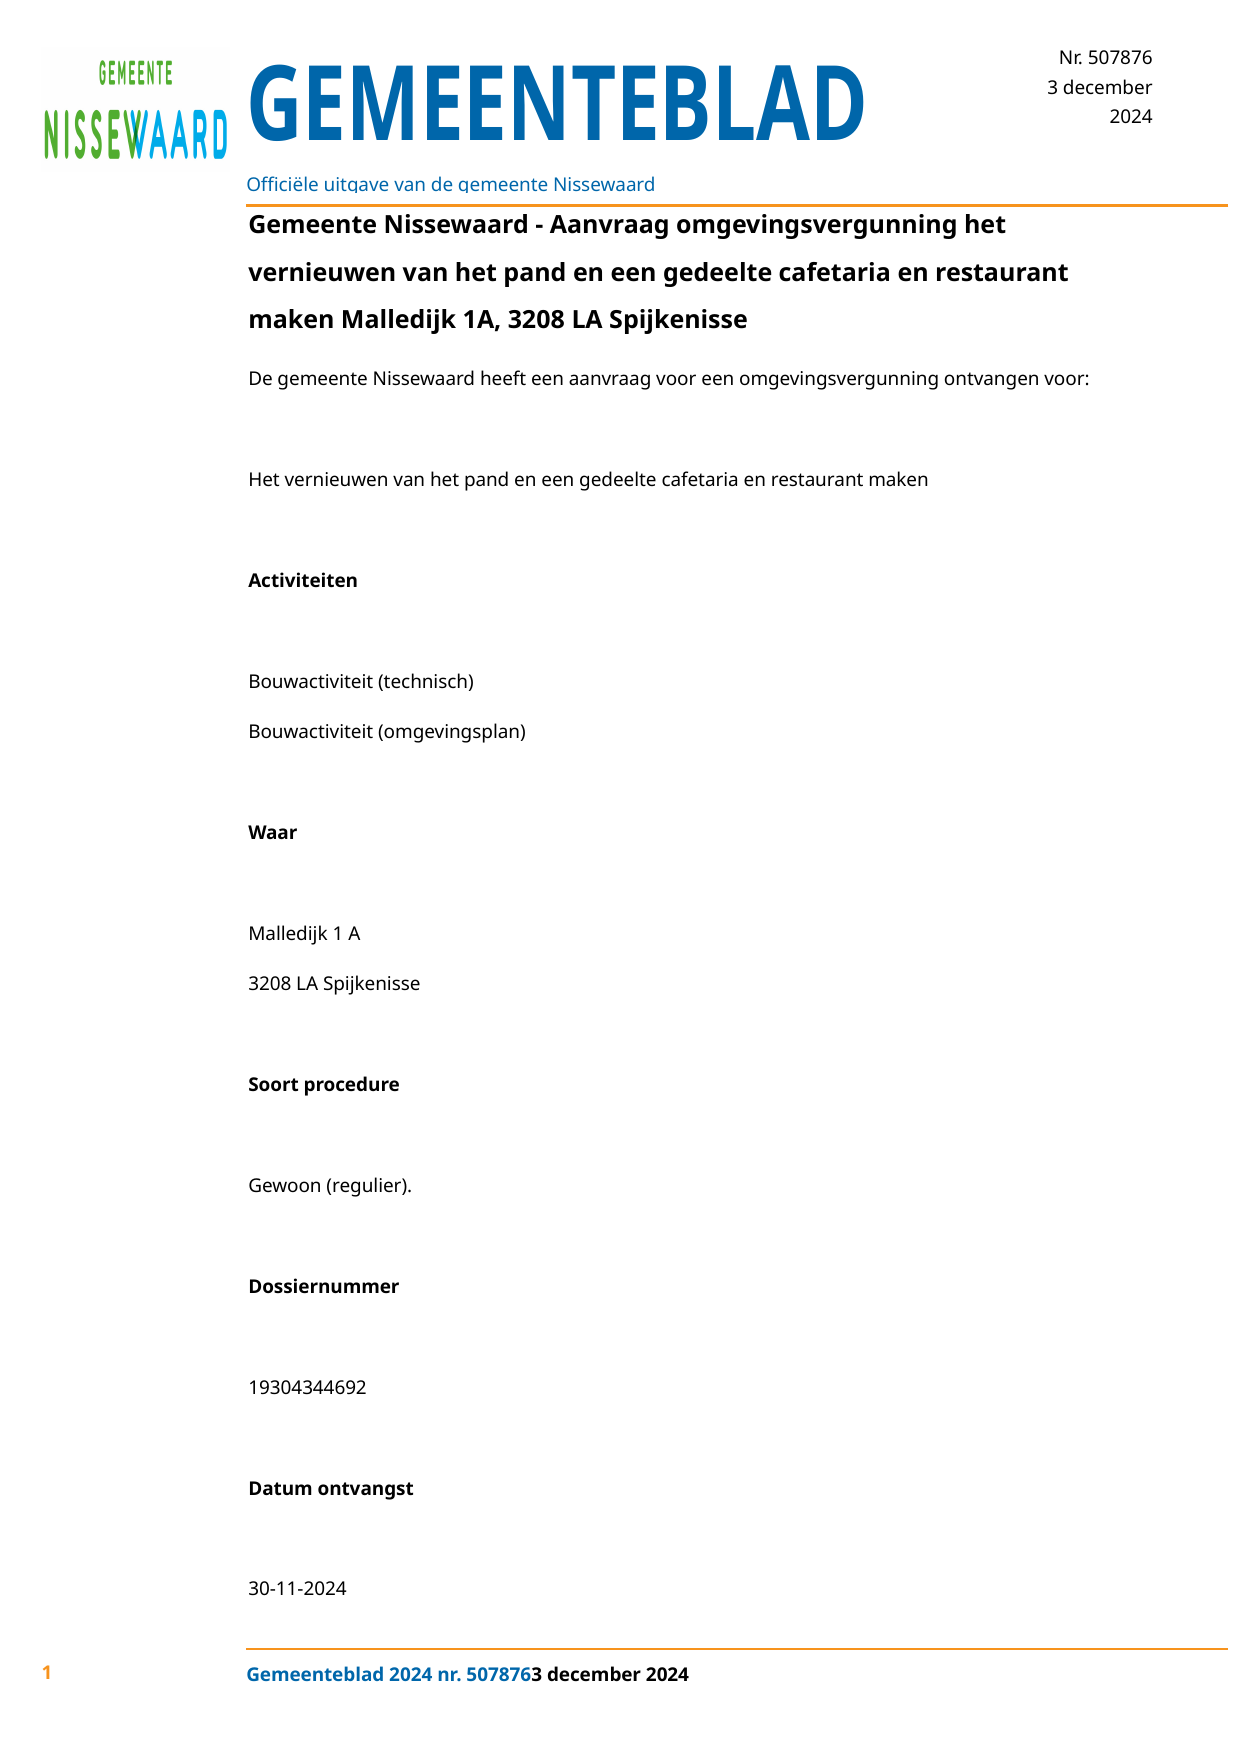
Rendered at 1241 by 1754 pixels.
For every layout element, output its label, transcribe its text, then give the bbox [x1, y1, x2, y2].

text Activiteiten [248, 567, 1152, 593]
text Waar [248, 819, 1152, 845]
picture [41, 47, 231, 172]
text De gemeente Nissewaard heeft een aanvraag voor een omgevingsvergunning ontvangen voor: [248, 366, 1152, 391]
text Dossiernummer [248, 1273, 1152, 1299]
text Datum ontvangst [248, 1475, 1152, 1500]
text Bouwactiviteit (omgevingsplan) [248, 718, 1152, 744]
text Gewoon (regulier). [248, 1172, 1152, 1198]
text 30-11-2024 [248, 1576, 1152, 1601]
text Het vernieuwen van het pand en een gedeelte cafetaria en restaurant maken [248, 466, 1152, 492]
text 3208 LA Spijkenisse [248, 971, 1152, 996]
text 19304344692 [248, 1374, 1152, 1399]
text Soort procedure [248, 1071, 1152, 1097]
text Gemeente Nissewaard - Aanvraag omgevingsvergunning het vernieuwen van het pand en een gedeelte cafetaria en restaurant maken Malledijk 1A, 3208 LA Spijkenisse [248, 207, 1152, 336]
text Malledijk 1 A [248, 920, 1152, 946]
text Bouwactiviteit (technisch) [248, 668, 1152, 694]
